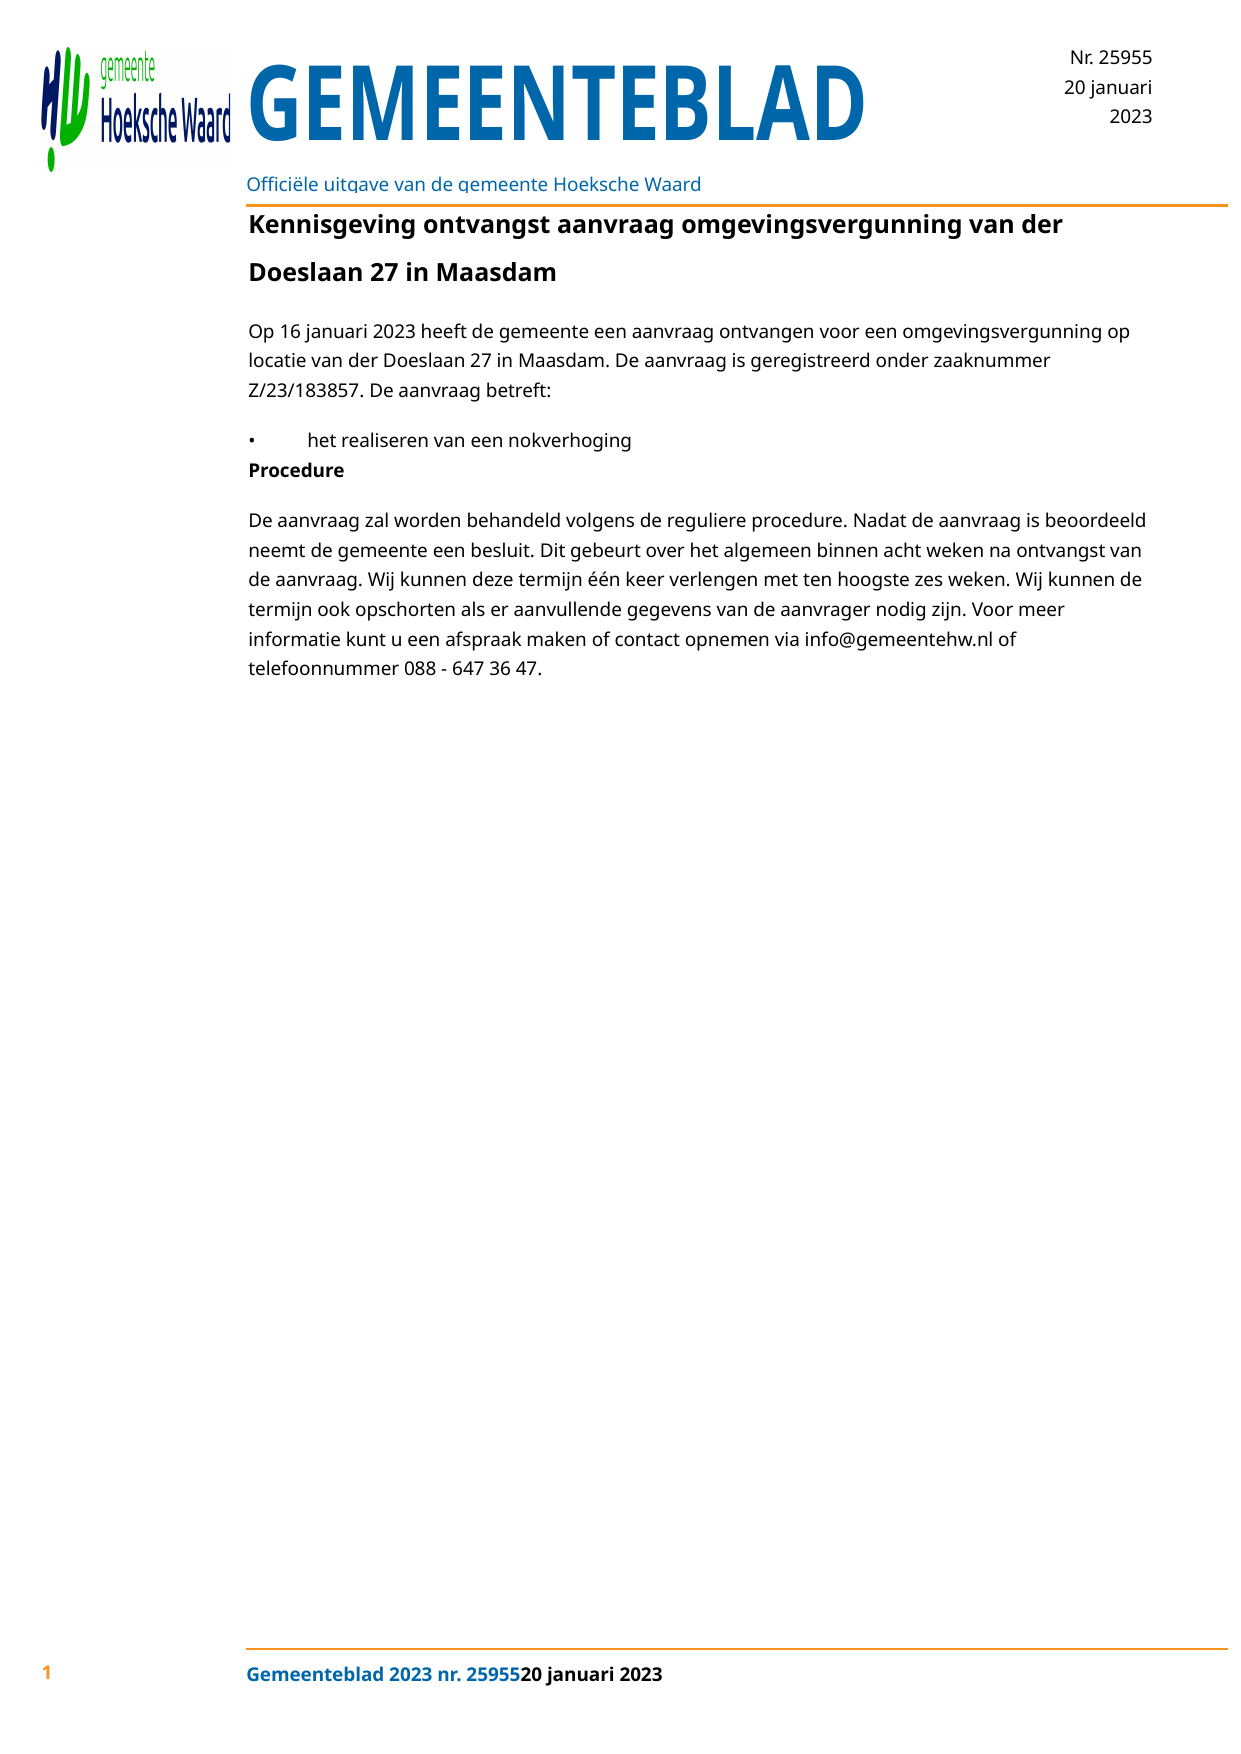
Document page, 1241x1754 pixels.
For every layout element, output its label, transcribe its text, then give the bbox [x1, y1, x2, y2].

picture [41, 47, 231, 172]
list het realiseren van een nokverhoging [248, 427, 1152, 453]
text Op 16 januari 2023 heeft de gemeente een aanvraag ontvangen voor een omgevingsvergunning op locatie van der Doeslaan 27 in Maasdam. De aanvraag is geregistreerd onder zaaknummer Z/23/183857. De aanvraag betreft: [248, 318, 1152, 403]
text Procedure [248, 457, 1152, 483]
text Kennisgeving ontvangst aanvraag omgevingsvergunning van der Doeslaan 27 in Maasdam [248, 207, 1152, 288]
text De aanvraag zal worden behandeld volgens de reguliere procedure. Nadat de aanvraag is beoordeeld neemt de gemeente een besluit. Dit gebeurt over het algemeen binnen acht weken na ontvangst van de aanvraag. Wij kunnen deze termijn één keer verlengen met ten hoogste zes weken. Wij kunnen de termijn ook opschorten als er aanvullende gegevens van de aanvrager nodig zijn. Voor meer informatie kunt u een afspraak maken of contact opnemen via info@gemeentehw.nl of telefoonnummer 088 - 647 36 47. [248, 507, 1152, 681]
